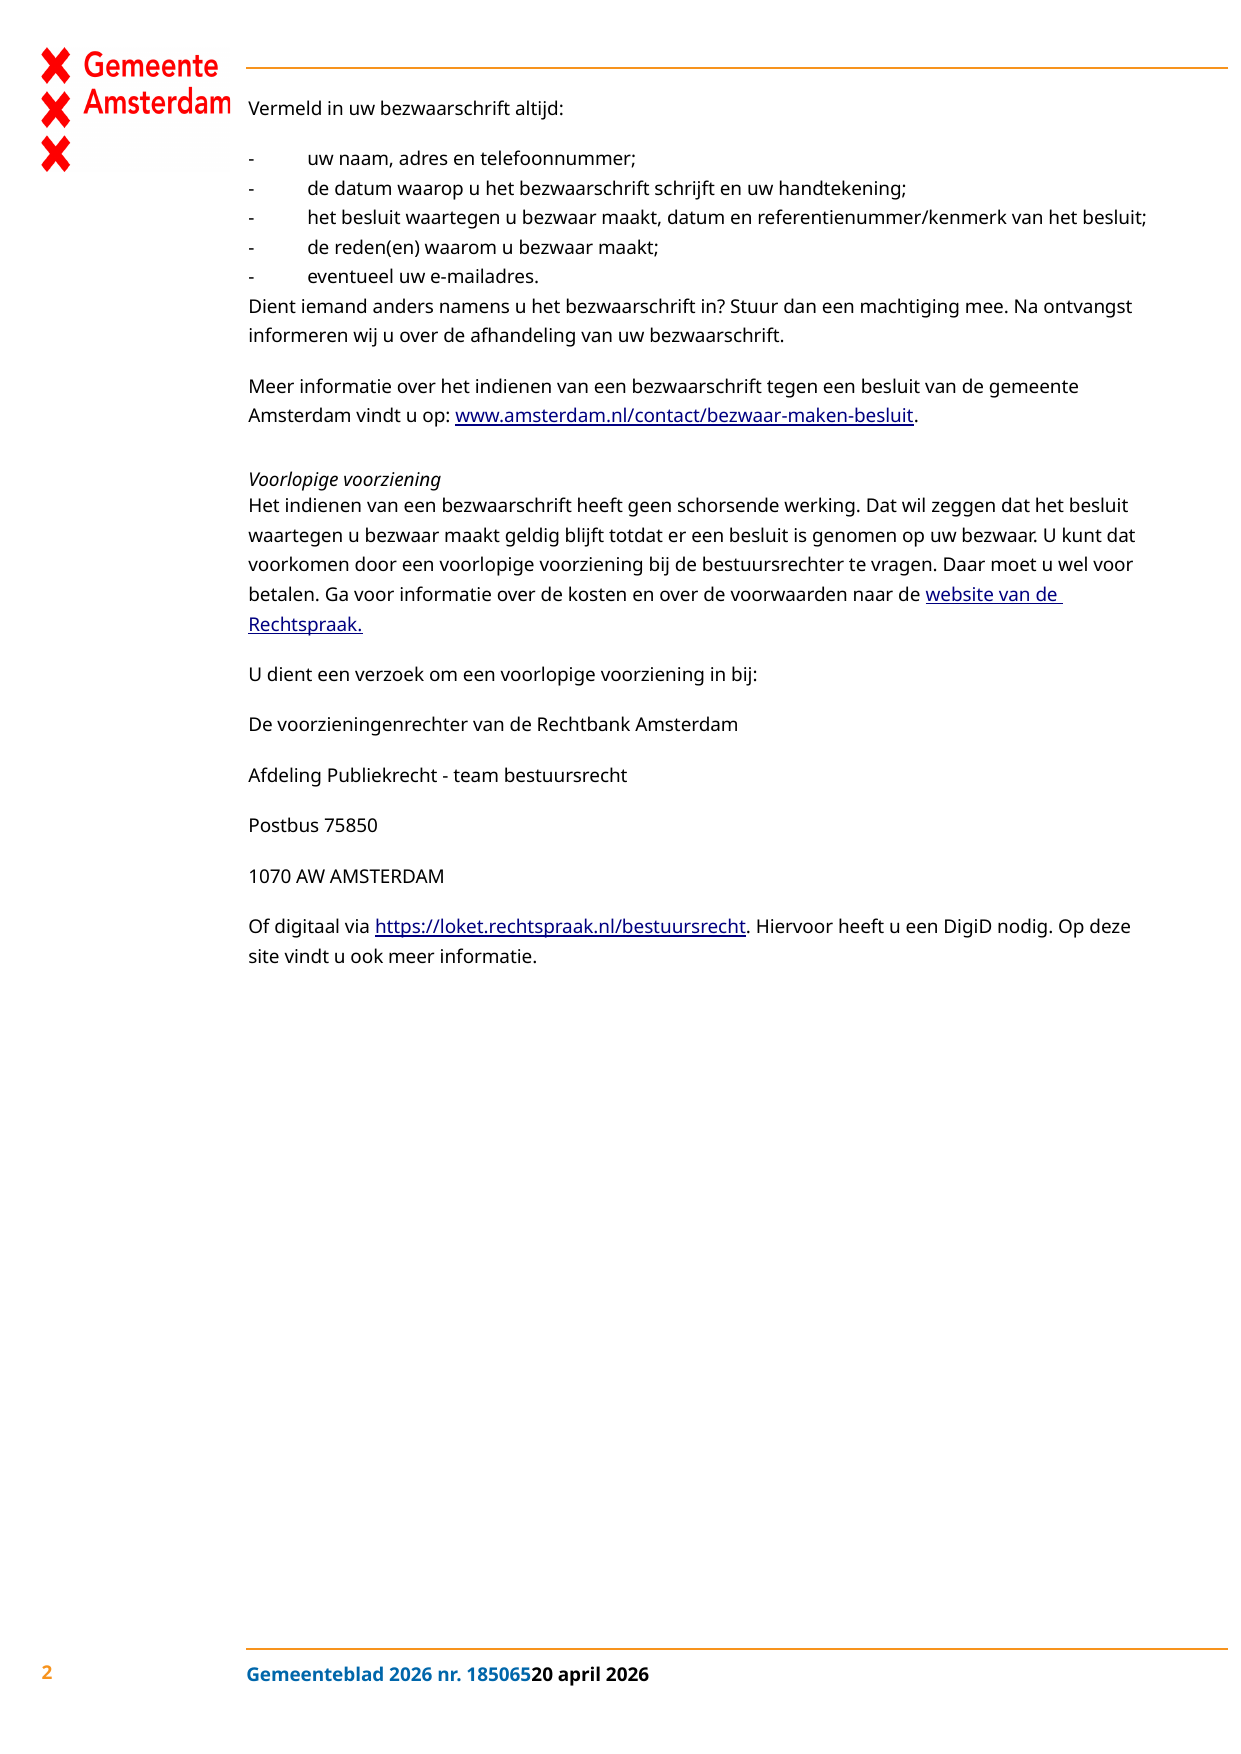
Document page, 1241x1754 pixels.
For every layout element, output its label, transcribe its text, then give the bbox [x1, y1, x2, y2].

text De voorzieningenrechter van de Rechtbank Amsterdam [248, 712, 1152, 737]
text Of digitaal via https://loket.rechtspraak.nl/bestuursrecht. Hiervoor heeft u een DigiD nodig. Op deze site vindt u ook meer informatie. [248, 913, 1152, 968]
list uw naam, adres en telefoonnummer; [248, 145, 1152, 171]
picture [41, 47, 231, 172]
text Afdeling Publiekrecht - team bestuursrecht [248, 762, 1152, 788]
list de datum waarop u het bezwaarschrift schrijft en uw handtekening; [248, 175, 1152, 201]
text U dient een verzoek om een voorlopige voorziening in bij: [248, 661, 1152, 687]
text Meer informatie over het indienen van een bezwaarschrift tegen een besluit van de gemeente Amsterdam vindt u op: www.amsterdam.nl/contact/bezwaar-maken-besluit. [248, 373, 1152, 428]
text Het indienen van een bezwaarschrift heeft geen schorsende werking. Dat wil zeggen dat het besluit waartegen u bezwaar maakt geldig blijft totdat er een besluit is genomen op uw bezwaar. U kunt dat voorkomen door een voorlopige voorziening bij de bestuursrechter te vragen. Daar moet u wel voor betalen. Ga voor informatie over de kosten en over de voorwaarden naar de website van de Rechtspraak. [248, 492, 1152, 636]
text Vermeld in uw bezwaarschrift altijd: [248, 95, 1152, 121]
list de reden(en) waarom u bezwaar maakt; [248, 234, 1152, 260]
list eventueel uw e-mailadres. [248, 263, 1152, 289]
text Dient iemand anders namens u het bezwaarschrift in? Stuur dan een machtiging mee. Na ontvangst informeren wij u over de afhandeling van uw bezwaarschrift. [248, 293, 1152, 348]
text Voorlopige voorziening [248, 467, 1152, 492]
text 1070 AW AMSTERDAM [248, 863, 1152, 888]
text Postbus 75850 [248, 812, 1152, 838]
list het besluit waartegen u bezwaar maakt, datum en referentienummer/kenmerk van het besluit; [248, 204, 1152, 230]
